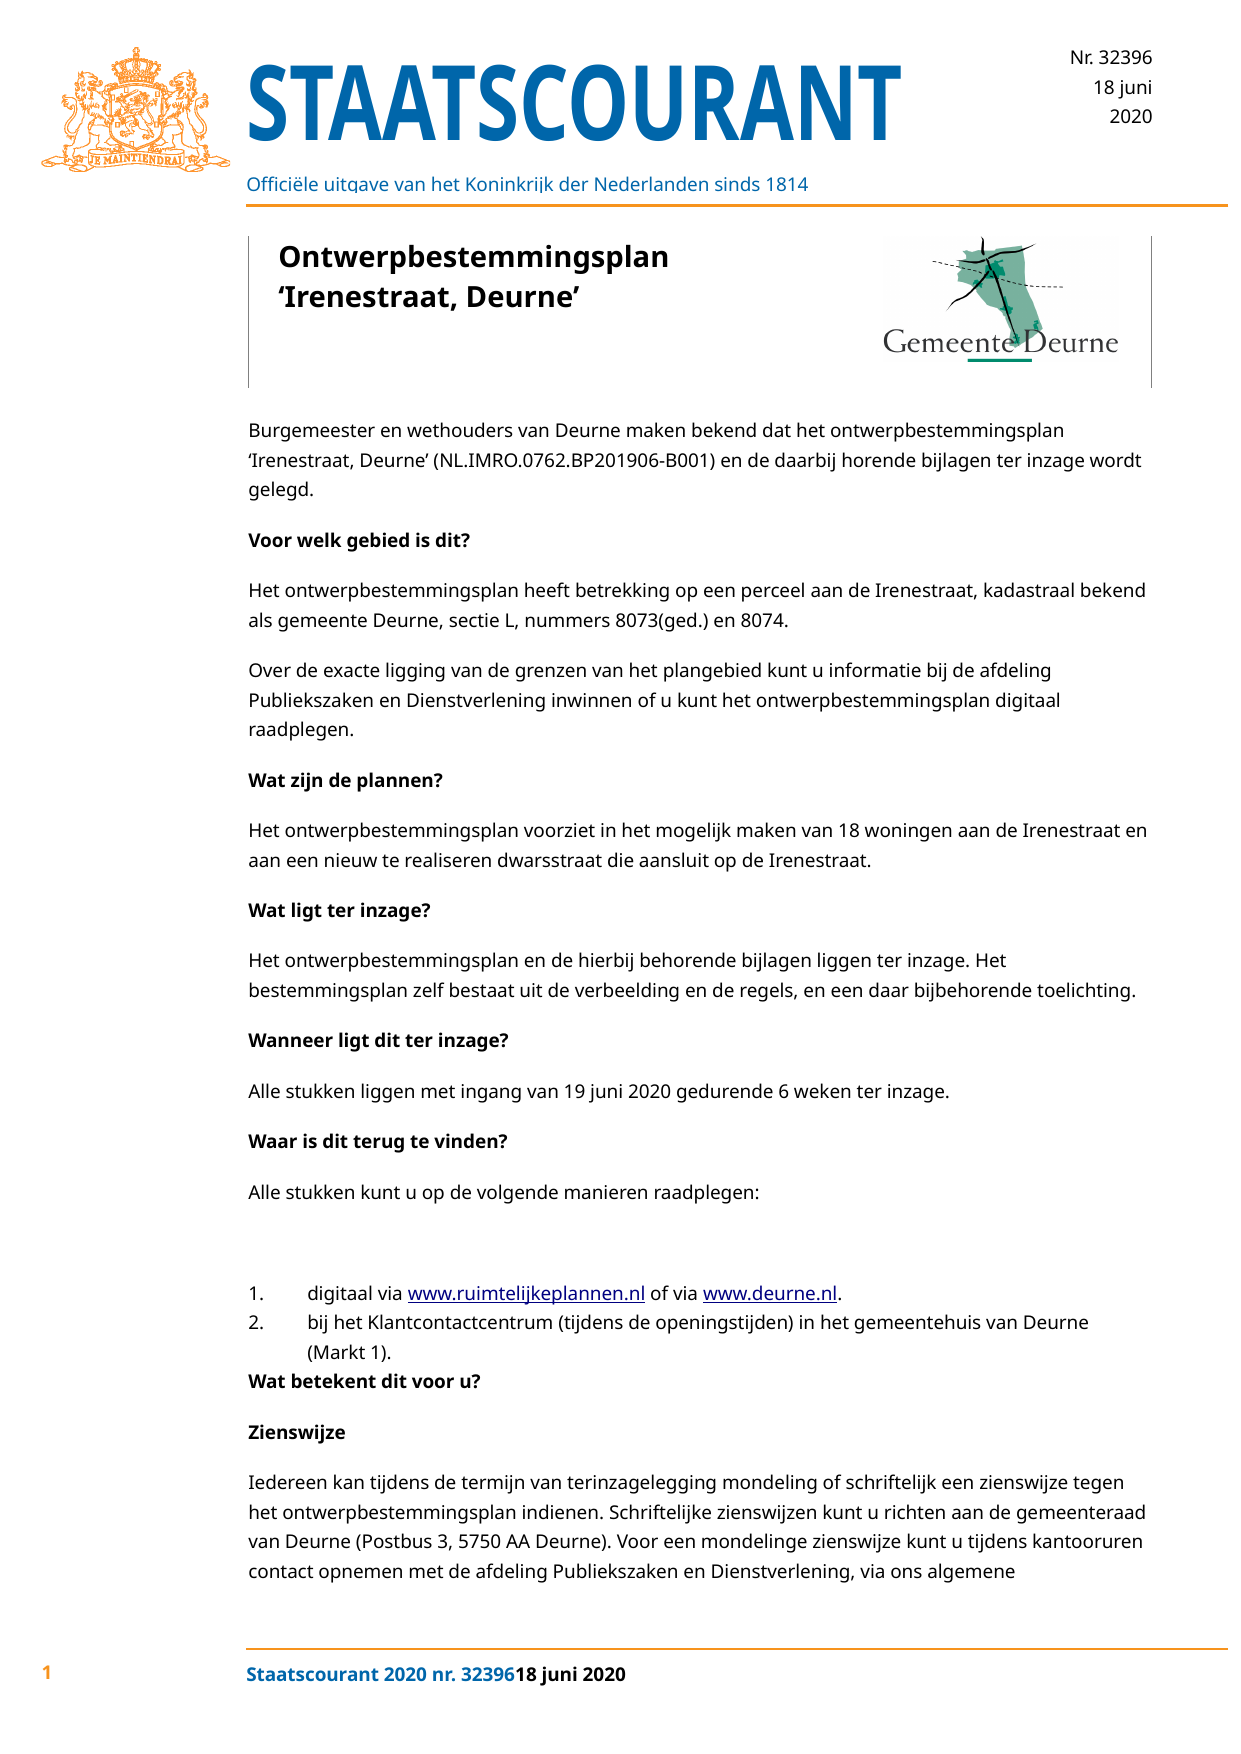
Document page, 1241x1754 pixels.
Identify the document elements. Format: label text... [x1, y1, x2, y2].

picture [882, 236, 1119, 362]
text Wat betekent dit voor u? [248, 1368, 1152, 1394]
text Alle stukken kunt u op de volgende manieren raadplegen: [248, 1179, 1152, 1205]
text Wat zijn de plannen? [248, 767, 1152, 793]
table_header [850, 236, 1151, 388]
text Zienswijze [248, 1419, 1152, 1445]
text Het ontwerpbestemmingsplan heeft betrekking op een perceel aan de Irenestraat, kadastraal bekend als gemeente Deurne, sectie L, nummers 8073(ged.) en 8074. [248, 577, 1152, 633]
picture [41, 47, 231, 172]
text Iedereen kan tijdens de termijn van terinzagelegging mondeling of schriftelijk een zienswijze tegen het ontwerpbestemmingsplan indienen. Schriftelijke zienswijzen kunt u richten aan de gemeenteraad van Deurne (Postbus 3, 5750 AA Deurne). Voor een mondelinge zienswijze kunt u tijdens kantooruren contact opnemen met de afdeling Publiekszaken en Dienstverlening, via ons algemene [248, 1469, 1152, 1584]
list bij het Klantcontactcentrum (tijdens de openingstijden) in het gemeentehuis van Deurne (Markt 1). [248, 1309, 1152, 1365]
text Over de exacte ligging van de grenzen van het plangebied kunt u informatie bij de afdeling Publiekszaken en Dienstverlening inwinnen of u kunt het ontwerpbestemmingsplan digitaal raadplegen. [248, 657, 1152, 742]
list digitaal via www.ruimtelijkeplannen.nl of via www.deurne.nl. [248, 1280, 1152, 1306]
text Alle stukken liggen met ingang van 19 juni 2020 gedurende 6 weken ter inzage. [248, 1078, 1152, 1104]
text Wanneer ligt dit ter inzage? [248, 1028, 1152, 1053]
text Wat ligt ter inzage? [248, 897, 1152, 923]
text Waar is dit terug te vinden? [248, 1128, 1152, 1154]
text Het ontwerpbestemmingsplan en de hierbij behorende bijlagen liggen ter inzage. Het bestemmingsplan zelf bestaat uit de verbeelding en de regels, en een daar bijbehorende toelichting. [248, 948, 1152, 1003]
text Burgemeester en wethouders van Deurne maken bekend dat het ontwerpbestemmingsplan ‘Irenestraat, Deurne’ (NL.IMRO.0762.BP201906-B001) en de daarbij horende bijlagen ter inzage wordt gelegd. [248, 417, 1152, 502]
table_header Ontwerpbestemmingsplan ‘Irenestraat, Deurne’ [249, 236, 850, 388]
text Het ontwerpbestemmingsplan voorziet in het mogelijk maken van 18 woningen aan de Irenestraat en aan een nieuw te realiseren dwarsstraat die aansluit op de Irenestraat. [248, 817, 1152, 873]
text Voor welk gebied is dit? [248, 527, 1152, 553]
